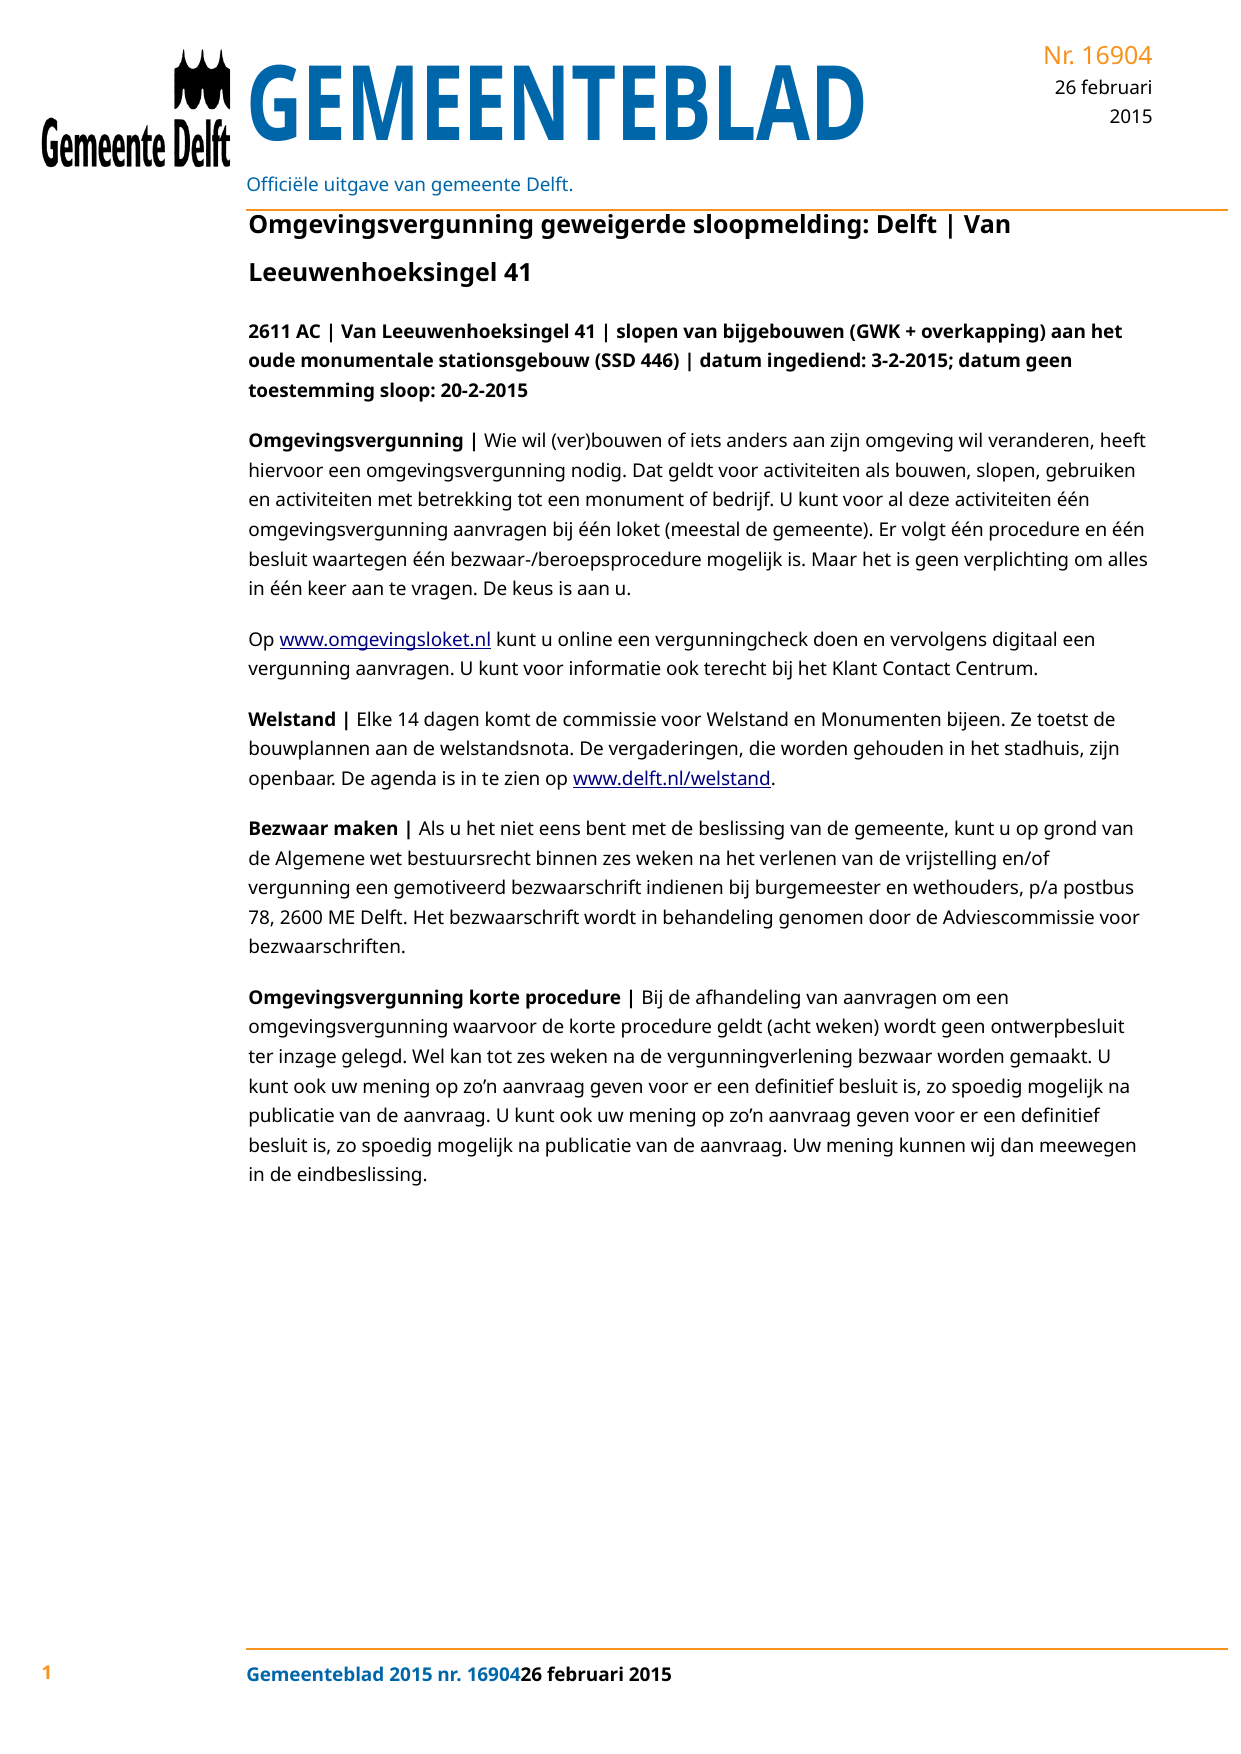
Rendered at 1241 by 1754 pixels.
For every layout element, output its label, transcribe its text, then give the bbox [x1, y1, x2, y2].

text 2611 AC | Van Leeuwenhoeksingel 41 | slopen van bijgebouwen (GWK + overkapping) aan het oude monumentale stationsgebouw (SSD 446) | datum ingediend: 3-2-2015; datum geen toestemming sloop: 20-2-2015 [248, 318, 1152, 403]
text Bezwaar maken | Als u het niet eens bent met de beslissing van de gemeente, kunt u op grond van de Algemene wet bestuursrecht binnen zes weken na het verlenen van de vrijstelling en/of vergunning een gemotiveerd bezwaarschrift indienen bij burgemeester en wethouders, p/a postbus 78, 2600 ME Delft. Het bezwaarschrift wordt in behandeling genomen door de Adviescommissie voor bezwaarschriften. [248, 815, 1152, 959]
text Welstand | Elke 14 dagen komt de commissie voor Welstand en Monumenten bijeen. Ze toetst de bouwplannen aan de welstandsnota. De vergaderingen, die worden gehouden in het stadhuis, zijn openbaar. De agenda is in te zien op www.delft.nl/welstand. [248, 706, 1152, 791]
text Omgevingsvergunning | Wie wil (ver)bouwen of iets anders aan zijn omgeving wil veranderen, heeft hiervoor een omgevingsvergunning nodig. Dat geldt voor activiteiten als bouwen, slopen, gebruiken en activiteiten met betrekking tot een monument of bedrijf. U kunt voor al deze activiteiten één omgevingsvergunning aanvragen bij één loket (meestal de gemeente). Er volgt één procedure en één besluit waartegen één bezwaar-/beroepsprocedure mogelijk is. Maar het is geen verplichting om alles in één keer aan te vragen. De keus is aan u. [248, 427, 1152, 601]
text Op www.omgevingsloket.nl kunt u online een vergunningcheck doen en vervolgens digitaal een vergunning aanvragen. U kunt voor informatie ook terecht bij het Klant Contact Centrum. [248, 626, 1152, 681]
text Omgevingsvergunning korte procedure | Bij de afhandeling van aanvragen om een omgevingsvergunning waarvoor de korte procedure geldt (acht weken) wordt geen ontwerpbesluit ter inzage gelegd. Wel kan tot zes weken na de vergunningverlening bezwaar worden gemaakt. U kunt ook uw mening op zo’n aanvraag geven voor er een definitief besluit is, zo spoedig mogelijk na publicatie van de aanvraag. U kunt ook uw mening op zo’n aanvraag geven voor er een definitief besluit is, zo spoedig mogelijk na publicatie van de aanvraag. Uw mening kunnen wij dan meewegen in de eindbeslissing. [248, 984, 1152, 1187]
picture [41, 47, 231, 172]
text Omgevingsvergunning geweigerde sloopmelding: Delft | Van Leeuwenhoeksingel 41 [248, 211, 1152, 288]
